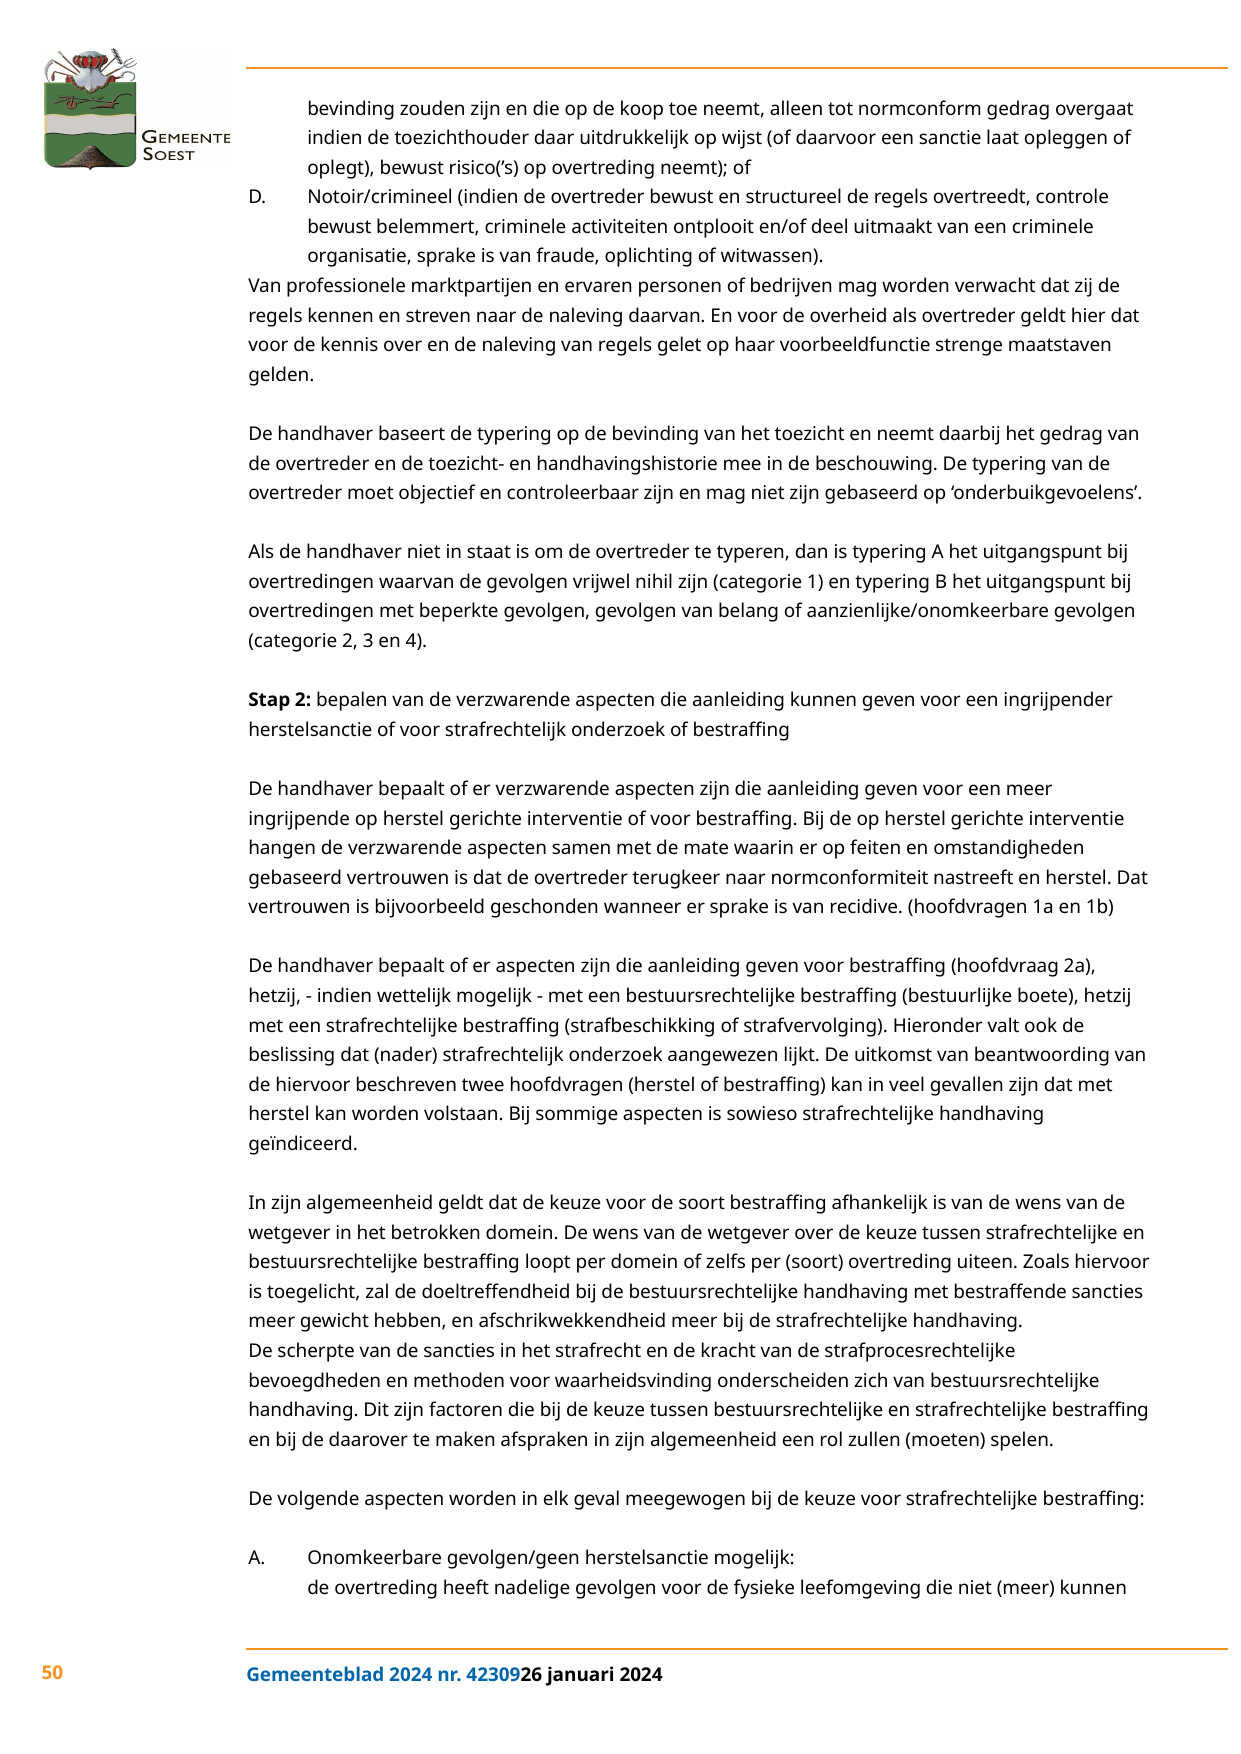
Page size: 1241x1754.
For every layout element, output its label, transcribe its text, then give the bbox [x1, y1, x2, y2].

text De handhaver baseert de typering op de bevinding van het toezicht en neemt daarbij het gedrag van de overtreder en de toezicht- en handhavingshistorie mee in de beschouwing. De typering van de overtreder moet objectief en controleerbaar zijn en mag niet zijn gebaseerd op ‘onderbuikgevoelens’. [248, 420, 1152, 505]
text De scherpte van de sancties in het strafrecht en de kracht van de strafprocesrechtelijke bevoegdheden en methoden voor waarheidsvinding onderscheiden zich van bestuursrechtelijke handhaving. Dit zijn factoren die bij de keuze tussen bestuursrechtelijke en strafrechtelijke bestraffing en bij de daarover te maken afspraken in zijn algemeenheid een rol zullen (moeten) spelen. [248, 1337, 1152, 1452]
list Notoir/crimineel (indien de overtreder bewust en structureel de regels overtreedt, controle bewust belemmert, criminele activiteiten ontplooit en/of deel uitmaakt van een criminele organisatie, sprake is van fraude, oplichting of witwassen). [248, 183, 1152, 268]
list de overtreding heeft nadelige gevolgen voor de fysieke leefomgeving die niet (meer) kunnen [248, 1574, 1152, 1600]
text In zijn algemeenheid geldt dat de keuze voor de soort bestraffing afhankelijk is van de wens van de wetgever in het betrokken domein. De wens van de wetgever over de keuze tussen strafrechtelijke en bestuursrechtelijke bestraffing loopt per domein of zelfs per (soort) overtreding uiteen. Zoals hiervoor is toegelicht, zal de doeltreffendheid bij de bestuursrechtelijke handhaving met bestraffende sancties meer gewicht hebben, en afschrikwekkendheid meer bij de strafrechtelijke handhaving. [248, 1189, 1152, 1333]
list bevinding zouden zijn en die op de koop toe neemt, alleen tot normconform gedrag overgaat indien de toezichthouder daar uitdrukkelijk op wijst (of daarvoor een sanctie laat opleggen of oplegt), bewust risico(’s) op overtreding neemt); of [248, 95, 1152, 180]
text De handhaver bepaalt of er aspecten zijn die aanleiding geven voor bestraffing (hoofdvraag 2a), hetzij, - indien wettelijk mogelijk - met een bestuursrechtelijke bestraffing (bestuurlijke boete), hetzij met een strafrechtelijke bestraffing (strafbeschikking of strafvervolging). Hieronder valt ook de beslissing dat (nader) strafrechtelijk onderzoek aangewezen lijkt. De uitkomst van beantwoording van de hiervoor beschreven twee hoofdvragen (herstel of bestraffing) kan in veel gevallen zijn dat met herstel kan worden volstaan. Bij sommige aspecten is sowieso strafrechtelijke handhaving geïndiceerd. [248, 953, 1152, 1156]
text Van professionele marktpartijen en ervaren personen of bedrijven mag worden verwacht dat zij de regels kennen en streven naar de naleving daarvan. En voor de overheid als overtreder geldt hier dat voor de kennis over en de naleving van regels gelet op haar voorbeeldfunctie strenge maatstaven gelden. [248, 272, 1152, 387]
picture [41, 47, 231, 172]
list Onomkeerbare gevolgen/geen herstelsanctie mogelijk: [248, 1544, 1152, 1570]
text De handhaver bepaalt of er verzwarende aspecten zijn die aanleiding geven voor een meer ingrijpende op herstel gerichte interventie of voor bestraffing. Bij de op herstel gerichte interventie hangen de verzwarende aspecten samen met de mate waarin er op feiten en omstandigheden gebaseerd vertrouwen is dat de overtreder terugkeer naar normconformiteit nastreeft en herstel. Dat vertrouwen is bijvoorbeeld geschonden wanneer er sprake is van recidive. (hoofdvragen 1a en 1b) [248, 775, 1152, 919]
text Als de handhaver niet in staat is om de overtreder te typeren, dan is typering A het uitgangspunt bij overtredingen waarvan de gevolgen vrijwel nihil zijn (categorie 1) en typering B het uitgangspunt bij overtredingen met beperkte gevolgen, gevolgen van belang of aanzienlijke/onomkeerbare gevolgen (categorie 2, 3 en 4). [248, 538, 1152, 653]
text De volgende aspecten worden in elk geval meegewogen bij de keuze voor strafrechtelijke bestraffing: [248, 1485, 1152, 1511]
text Stap 2: bepalen van de verzwarende aspecten die aanleiding kunnen geven voor een ingrijpender herstelsanctie of voor strafrechtelijk onderzoek of bestraffing [248, 686, 1152, 742]
